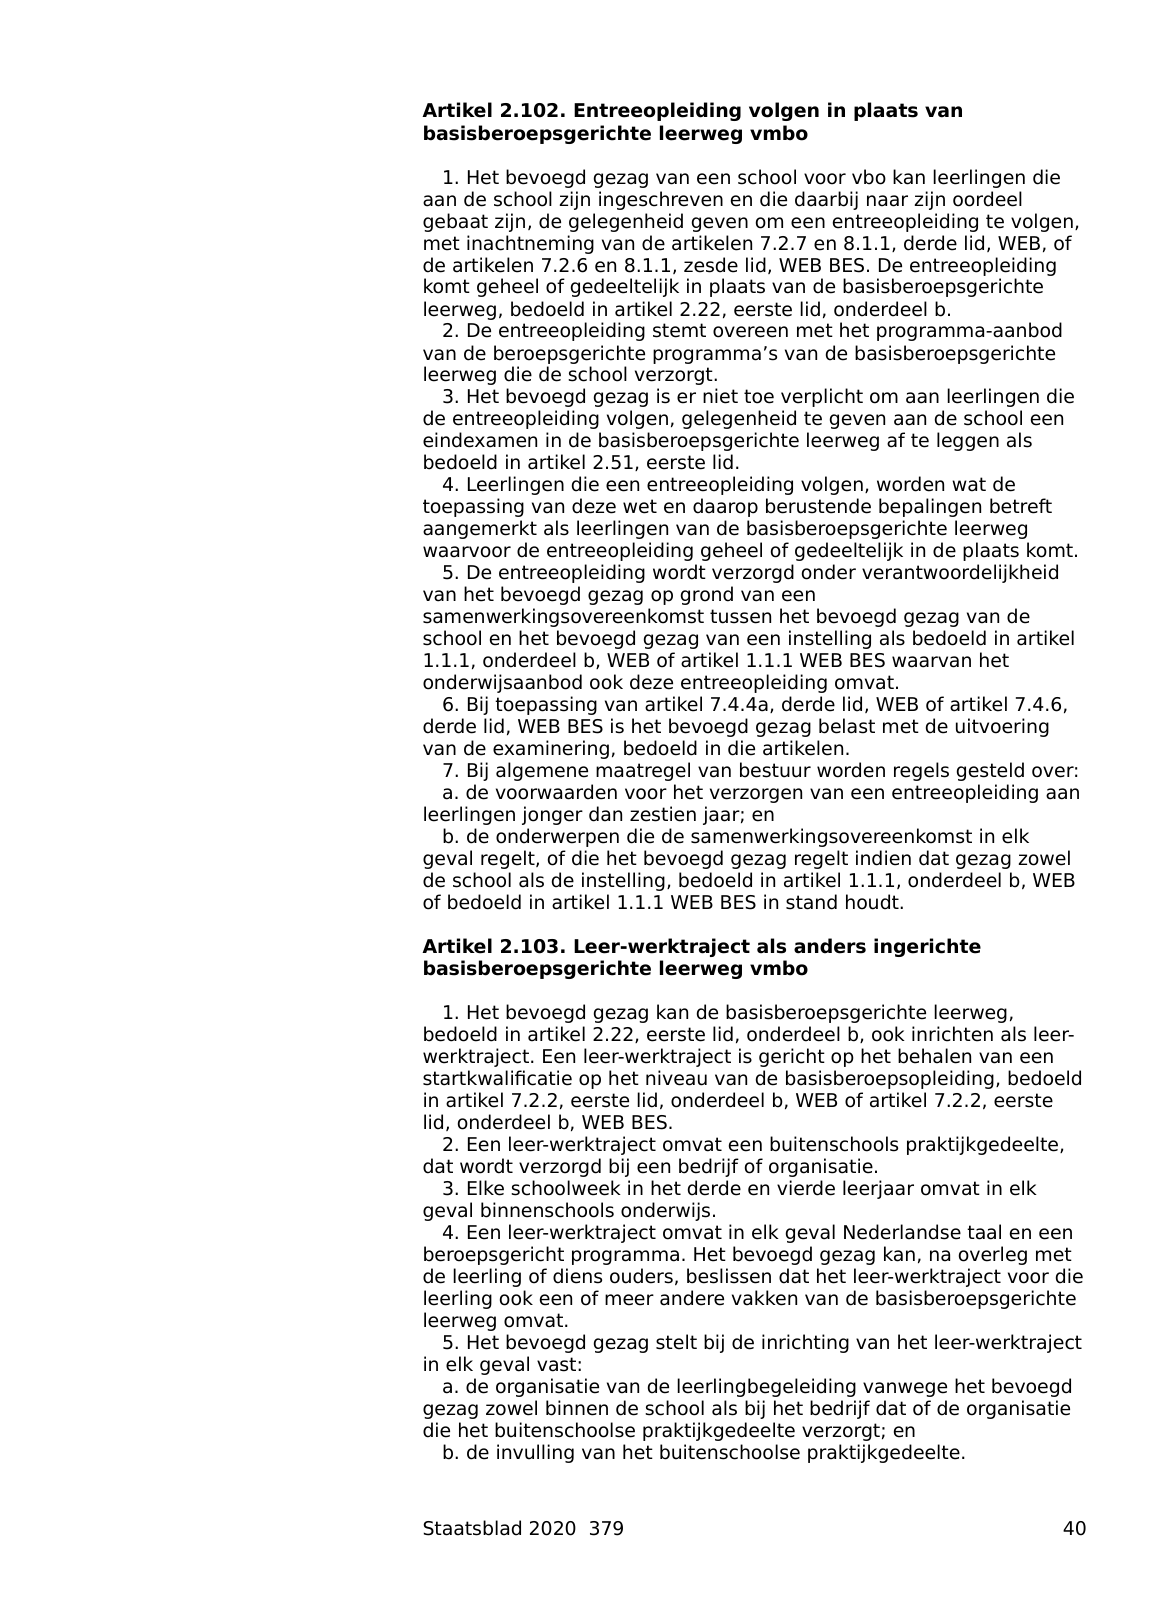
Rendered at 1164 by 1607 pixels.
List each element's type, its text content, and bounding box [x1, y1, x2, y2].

text b. de onderwerpen die de samenwerkingsovereenkomst in elk geval regelt, of die het bevoegd gezag regelt indien dat gezag zowel de school als de instelling, bedoeld in artikel 1.1.1, onderdeel b, WEB of bedoeld in artikel 1.1.1 WEB BES in stand houdt. [422, 826, 1087, 914]
text 3. Het bevoegd gezag is er niet toe verplicht om aan leerlingen die de entreeopleiding volgen, gelegenheid te geven aan de school een eindexamen in de basisberoepsgerichte leerweg af te leggen als bedoeld in artikel 2.51, eerste lid. [422, 386, 1087, 474]
text 4. Een leer-werktraject omvat in elk geval Nederlandse taal en een beroepsgericht programma. Het bevoegd gezag kan, na overleg met de leerling of diens ouders, beslissen dat het leer-werktraject voor die leerling ook een of meer andere vakken van de basisberoepsgerichte leerweg omvat. [422, 1222, 1087, 1332]
subtitle Artikel 2.103. Leer-werktraject als anders ingerichte basisberoepsgerichte leerweg vmbo [422, 936, 1087, 980]
text 5. Het bevoegd gezag stelt bij de inrichting van het leer-werktraject in elk geval vast: [422, 1332, 1087, 1376]
text a. de organisatie van de leerlingbegeleiding vanwege het bevoegd gezag zowel binnen de school als bij het bedrijf dat of de organisatie die het buitenschoolse praktijkgedeelte verzorgt; en [422, 1376, 1087, 1442]
subtitle Artikel 2.102. Entreeopleiding volgen in plaats van basisberoepsgerichte leerweg vmbo [422, 100, 1087, 144]
text 3. Elke schoolweek in het derde en vierde leerjaar omvat in elk geval binnenschools onderwijs. [422, 1178, 1087, 1222]
text 1. Het bevoegd gezag van een school voor vbo kan leerlingen die aan de school zijn ingeschreven en die daarbij naar zijn oordeel gebaat zijn, de gelegenheid geven om een entreeopleiding te volgen, met inachtneming van de artikelen 7.2.7 en 8.1.1, derde lid, WEB, of de artikelen 7.2.6 en 8.1.1, zesde lid, WEB BES. De entreeopleiding komt geheel of gedeeltelijk in plaats van de basisberoepsgerichte leerweg, bedoeld in artikel 2.22, eerste lid, onderdeel b. [422, 167, 1087, 320]
text a. de voorwaarden voor het verzorgen van een entreeopleiding aan leerlingen jonger dan zestien jaar; en [422, 782, 1087, 826]
text 7. Bij algemene maatregel van bestuur worden regels gesteld over: [422, 760, 1087, 782]
text 4. Leerlingen die een entreeopleiding volgen, worden wat de toepassing van deze wet en daarop berustende bepalingen betreft aangemerkt als leerlingen van de basisberoepsgerichte leerweg waarvoor de entreeopleiding geheel of gedeeltelijk in de plaats komt. [422, 474, 1087, 562]
text b. de invulling van het buitenschoolse praktijkgedeelte. [422, 1442, 1087, 1464]
text 2. De entreeopleiding stemt overeen met het programma-aanbod van de beroepsgerichte programma’s van de basisberoepsgerichte leerweg die de school verzorgt. [422, 320, 1087, 386]
text 6. Bij toepassing van artikel 7.4.4a, derde lid, WEB of artikel 7.4.6, derde lid, WEB BES is het bevoegd gezag belast met de uitvoering van de examinering, bedoeld in die artikelen. [422, 694, 1087, 760]
text 2. Een leer-werktraject omvat een buitenschools praktijkgedeelte, dat wordt verzorgd bij een bedrijf of organisatie. [422, 1134, 1087, 1178]
text 5. De entreeopleiding wordt verzorgd onder verantwoordelijkheid van het bevoegd gezag op grond van een samenwerkingsovereenkomst tussen het bevoegd gezag van de school en het bevoegd gezag van een instelling als bedoeld in artikel 1.1.1, onderdeel b, WEB of artikel 1.1.1 WEB BES waarvan het onderwijsaanbod ook deze entreeopleiding omvat. [422, 562, 1087, 694]
text 1. Het bevoegd gezag kan de basisberoepsgerichte leerweg, bedoeld in artikel 2.22, eerste lid, onderdeel b, ook inrichten als leer-werktraject. Een leer-werktraject is gericht op het behalen van een startkwalificatie op het niveau van de basisberoepsopleiding, bedoeld in artikel 7.2.2, eerste lid, onderdeel b, WEB of artikel 7.2.2, eerste lid, onderdeel b, WEB BES. [422, 1002, 1087, 1134]
